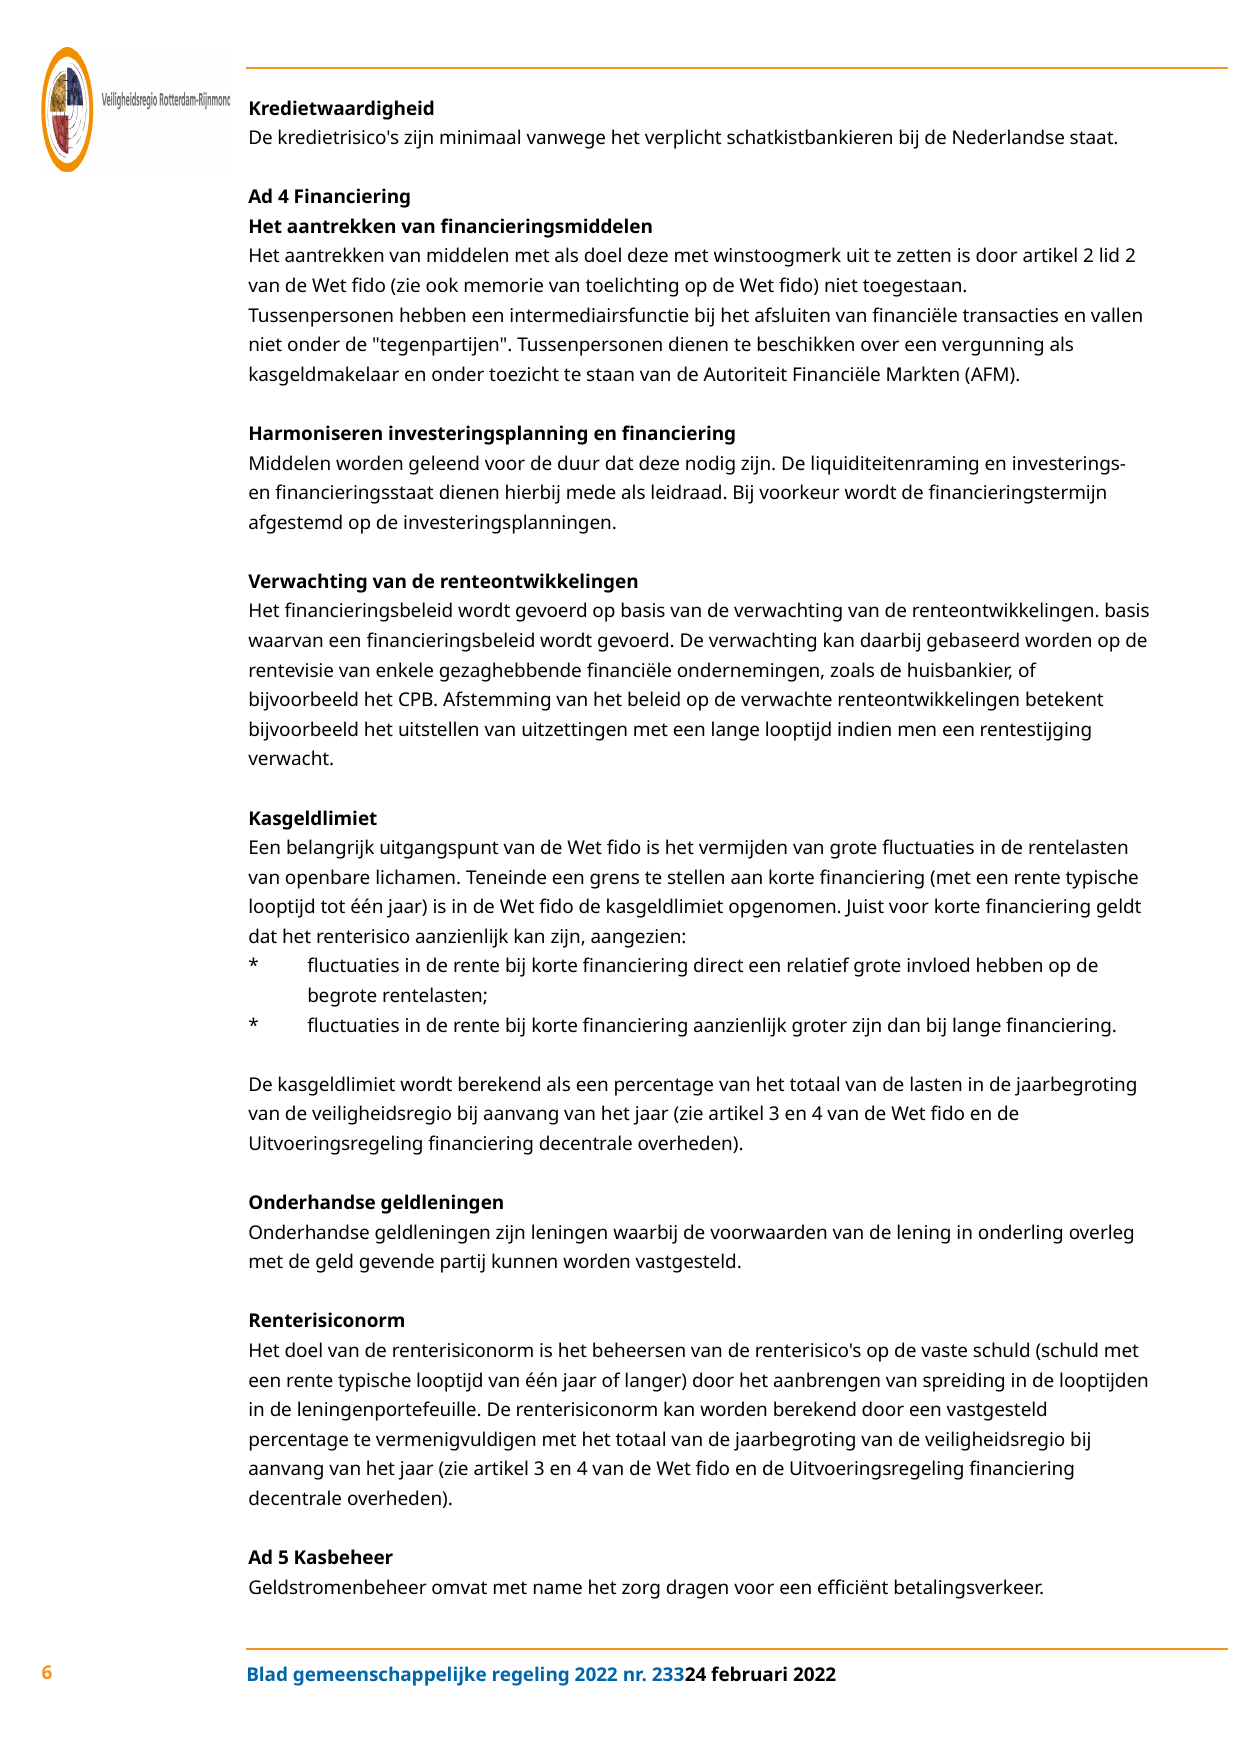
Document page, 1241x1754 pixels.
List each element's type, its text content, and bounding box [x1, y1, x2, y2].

text Middelen worden geleend voor de duur dat deze nodig zijn. De liquiditeitenraming en investerings- en financieringsstaat dienen hierbij mede als leidraad. Bij voorkeur wordt de financieringstermijn afgestemd op de investeringsplanningen. [248, 450, 1152, 535]
text Onderhandse geldleningen zijn leningen waarbij de voorwaarden van de lening in onderling overleg met de geld gevende partij kunnen worden vastgesteld. [248, 1219, 1152, 1274]
text De kredietrisico's zijn minimaal vanwege het verplicht schatkistbankieren bij de Nederlandse staat. [248, 124, 1152, 150]
text Verwachting van de renteontwikkelingen [248, 568, 1152, 594]
text De kasgeldlimiet wordt berekend als een percentage van het totaal van de lasten in de jaarbegroting van de veiligheidsregio bij aanvang van het jaar (zie artikel 3 en 4 van de Wet fido en de Uitvoeringsregeling financiering decentrale overheden). [248, 1071, 1152, 1156]
text Ad 5 Kasbeheer [248, 1544, 1152, 1570]
text Tussenpersonen hebben een intermediairsfunctie bij het afsluiten van financiële transacties en vallen niet onder de "tegenpartijen". Tussenpersonen dienen te beschikken over een vergunning als kasgeldmakelaar en onder toezicht te staan van de Autoriteit Financiële Markten (AFM). [248, 302, 1152, 387]
list fluctuaties in de rente bij korte financiering direct een relatief grote invloed hebben op de begrote rentelasten; [248, 953, 1152, 1008]
text Het financieringsbeleid wordt gevoerd op basis van de verwachting van de renteontwikkelingen. basis waarvan een financieringsbeleid wordt gevoerd. De verwachting kan daarbij gebaseerd worden op de rentevisie van enkele gezaghebbende financiële ondernemingen, zoals de huisbankier, of bijvoorbeeld het CPB. Afstemming van het beleid op de verwachte renteontwikkelingen betekent bijvoorbeeld het uitstellen van uitzettingen met een lange looptijd indien men een rentestijging verwacht. [248, 598, 1152, 771]
text Het doel van de renterisiconorm is het beheersen van de renterisico's op de vaste schuld (schuld met een rente typische looptijd van één jaar of langer) door het aanbrengen van spreiding in de looptijden in de leningenportefeuille. De renterisiconorm kan worden berekend door een vastgesteld percentage te vermenigvuldigen met het totaal van de jaarbegroting van de veiligheidsregio bij aanvang van het jaar (zie artikel 3 en 4 van de Wet fido en de Uitvoeringsregeling financiering decentrale overheden). [248, 1337, 1152, 1511]
text Ad 4 Financiering [248, 183, 1152, 209]
text Het aantrekken van financieringsmiddelen [248, 213, 1152, 239]
text Kasgeldlimiet [248, 805, 1152, 831]
text Geldstromenbeheer omvat met name het zorg dragen voor een efficiënt betalingsverkeer. [248, 1574, 1152, 1600]
text Een belangrijk uitgangspunt van de Wet fido is het vermijden van grote fluctuaties in de rentelasten van openbare lichamen. Teneinde een grens te stellen aan korte financiering (met een rente typische looptijd tot één jaar) is in de Wet fido de kasgeldlimiet opgenomen. Juist voor korte financiering geldt dat het renterisico aanzienlijk kan zijn, aangezien: [248, 834, 1152, 949]
text Kredietwaardigheid [248, 95, 1152, 121]
picture [41, 47, 231, 172]
text Het aantrekken van middelen met als doel deze met winstoogmerk uit te zetten is door artikel 2 lid 2 van de Wet fido (zie ook memorie van toelichting op de Wet fido) niet toegestaan. [248, 243, 1152, 298]
list fluctuaties in de rente bij korte financiering aanzienlijk groter zijn dan bij lange financiering. [248, 1012, 1152, 1038]
text Harmoniseren investeringsplanning en financiering [248, 420, 1152, 446]
text Onderhandse geldleningen [248, 1189, 1152, 1215]
text Renterisiconorm [248, 1308, 1152, 1333]
